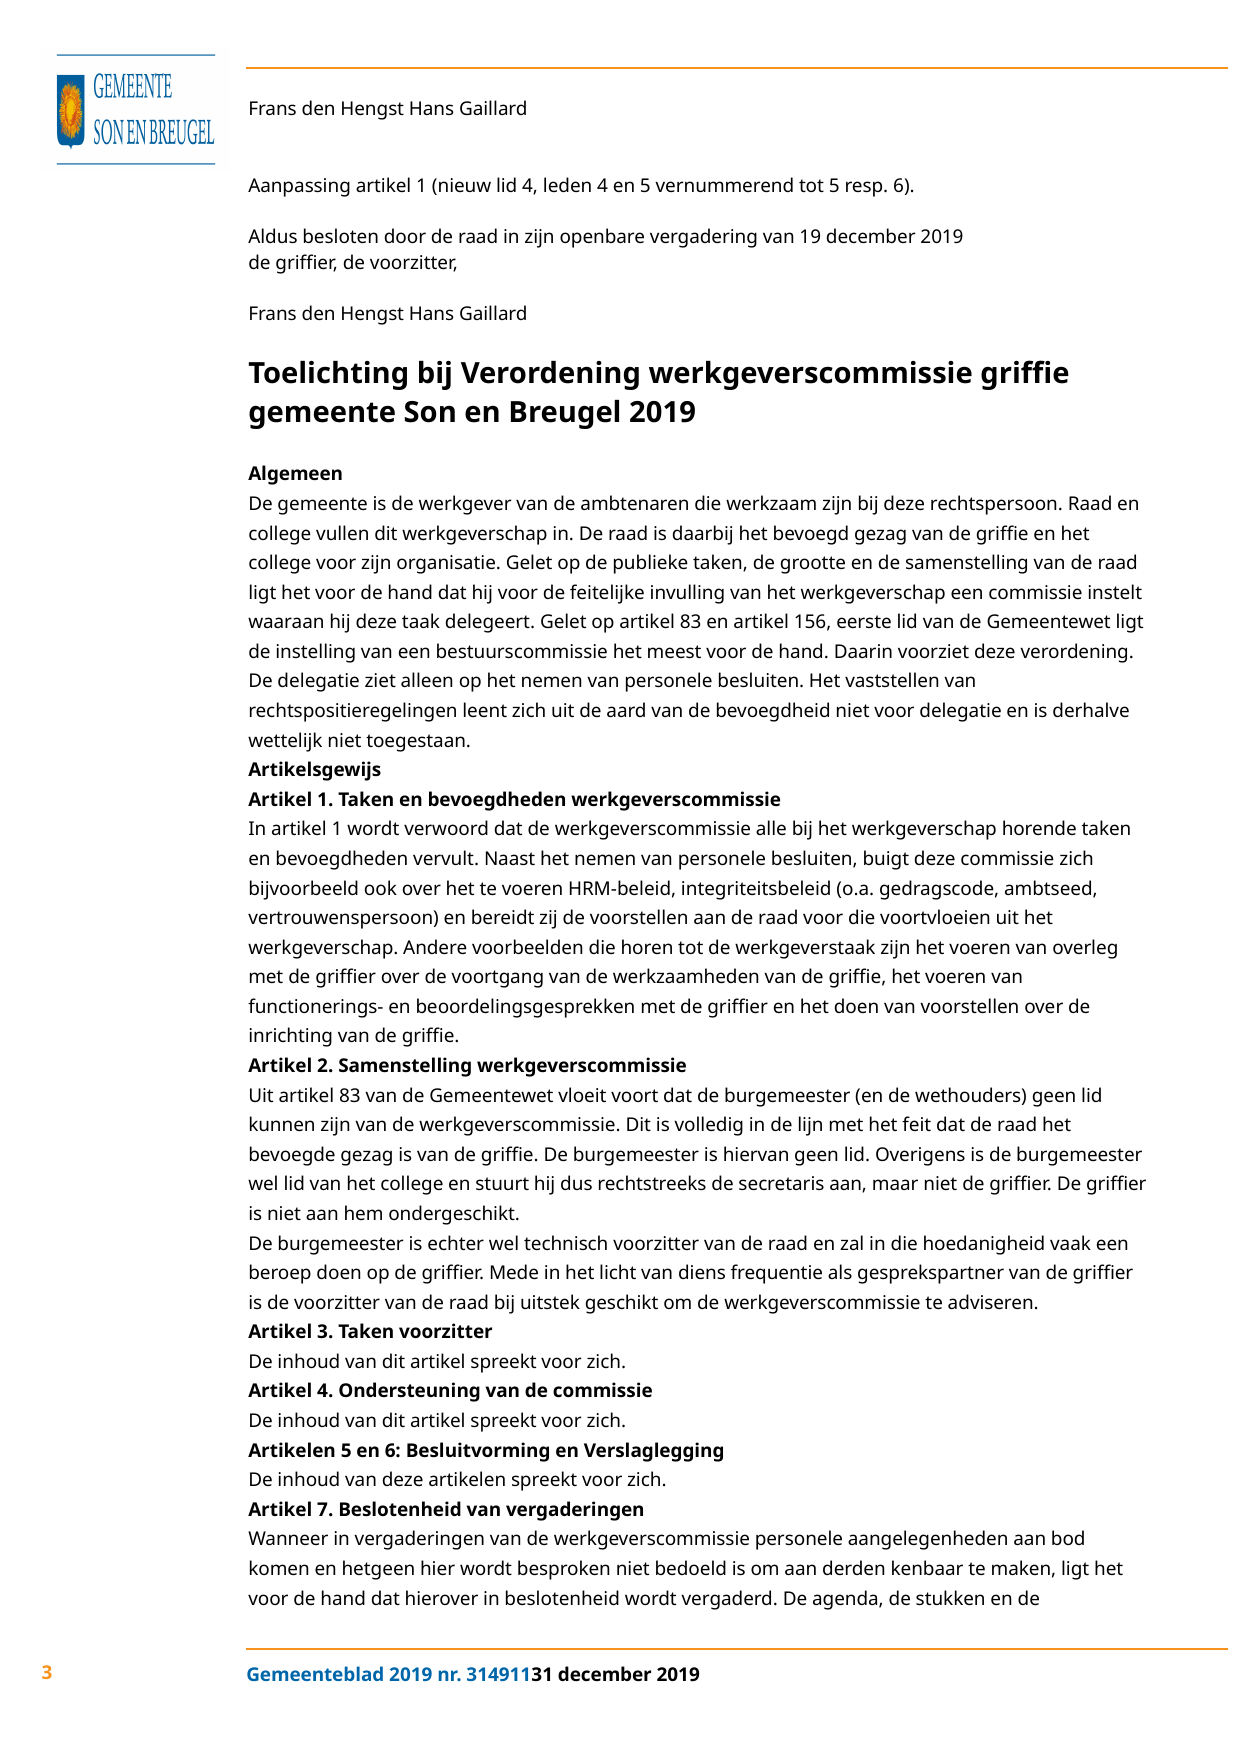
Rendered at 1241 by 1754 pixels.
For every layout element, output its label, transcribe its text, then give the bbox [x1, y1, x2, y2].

text Toelichting bij Verordening werkgeverscommissie griffie gemeente Son en Breugel 2019 [248, 352, 1152, 431]
text De delegatie ziet alleen op het nemen van personele besluiten. Het vaststellen van rechtspositieregelingen leent zich uit de aard van de bevoegdheid niet voor delegatie en is derhalve wettelijk niet toegestaan. [248, 668, 1152, 753]
text In artikel 1 wordt verwoord dat de werkgeverscommissie alle bij het werkgeverschap horende taken en bevoegdheden vervult. Naast het nemen van personele besluiten, buigt deze commissie zich bijvoorbeeld ook over het te voeren HRM-beleid, integriteitsbeleid (o.a. gedragscode, ambtseed, vertrouwenspersoon) en bereidt zij de voorstellen aan de raad voor die voortvloeien uit het werkgeverschap. Andere voorbeelden die horen tot de werkgeverstaak zijn het voeren van overleg met de griffier over de voortgang van de werkzaamheden van de griffie, het voeren van functionerings- en beoordelingsgesprekken met de griffier en het doen van voorstellen over de inrichting van de griffie. [248, 816, 1152, 1048]
text Frans den Hengst Hans Gaillard [248, 301, 1152, 326]
text Artikel 4. Ondersteuning van de commissie [248, 1378, 1152, 1403]
text De inhoud van dit artikel spreekt voor zich. [248, 1407, 1152, 1433]
text Artikelsgewijs [248, 756, 1152, 782]
text de griffier, de voorzitter, [248, 249, 1152, 275]
text Artikel 3. Taken voorzitter [248, 1318, 1152, 1344]
text Aanpassing artikel 1 (nieuw lid 4, leden 4 en 5 vernummerend tot 5 resp. 6). [248, 172, 1152, 198]
text Algemeen [248, 461, 1152, 486]
text Artikelen 5 en 6: Besluitvorming en Verslaglegging [248, 1437, 1152, 1463]
text De inhoud van dit artikel spreekt voor zich. [248, 1348, 1152, 1374]
text Artikel 1. Taken en bevoegdheden werkgeverscommissie [248, 786, 1152, 812]
text Artikel 2. Samenstelling werkgeverscommissie [248, 1052, 1152, 1078]
picture [41, 47, 231, 172]
text Aldus besloten door de raad in zijn openbare vergadering van 19 december 2019 [248, 223, 1152, 249]
text De burgemeester is echter wel technisch voorzitter van de raad en zal in die hoedanigheid vaak een beroep doen op de griffier. Mede in het licht van diens frequentie als gesprekspartner van de griffier is de voorzitter van de raad bij uitstek geschikt om de werkgeverscommissie te adviseren. [248, 1230, 1152, 1315]
text De gemeente is de werkgever van de ambtenaren die werkzaam zijn bij deze rechtspersoon. Raad en college vullen dit werkgeverschap in. De raad is daarbij het bevoegd gezag van de griffie en het college voor zijn organisatie. Gelet op de publieke taken, de grootte en de samenstelling van de raad ligt het voor de hand dat hij voor de feitelijke invulling van het werkgeverschap een commissie instelt waaraan hij deze taak delegeert. Gelet op artikel 83 en artikel 156, eerste lid van de Gemeentewet ligt de instelling van een bestuurscommissie het meest voor de hand. Daarin voorziet deze verordening. [248, 490, 1152, 664]
text Frans den Hengst Hans Gaillard [248, 95, 1152, 121]
text Wanneer in vergaderingen van de werkgeverscommissie personele aangelegenheden aan bod komen en hetgeen hier wordt besproken niet bedoeld is om aan derden kenbaar te maken, ligt het voor de hand dat hierover in beslotenheid wordt vergaderd. De agenda, de stukken en de [248, 1526, 1152, 1611]
text De inhoud van deze artikelen spreekt voor zich. [248, 1466, 1152, 1492]
text Uit artikel 83 van de Gemeentewet vloeit voort dat de burgemeester (en de wethouders) geen lid kunnen zijn van de werkgeverscommissie. Dit is volledig in de lijn met het feit dat de raad het bevoegde gezag is van de griffie. De burgemeester is hiervan geen lid. Overigens is de burgemeester wel lid van het college en stuurt hij dus rechtstreeks de secretaris aan, maar niet de griffier. De griffier is niet aan hem ondergeschikt. [248, 1082, 1152, 1226]
text Artikel 7. Beslotenheid van vergaderingen [248, 1496, 1152, 1522]
